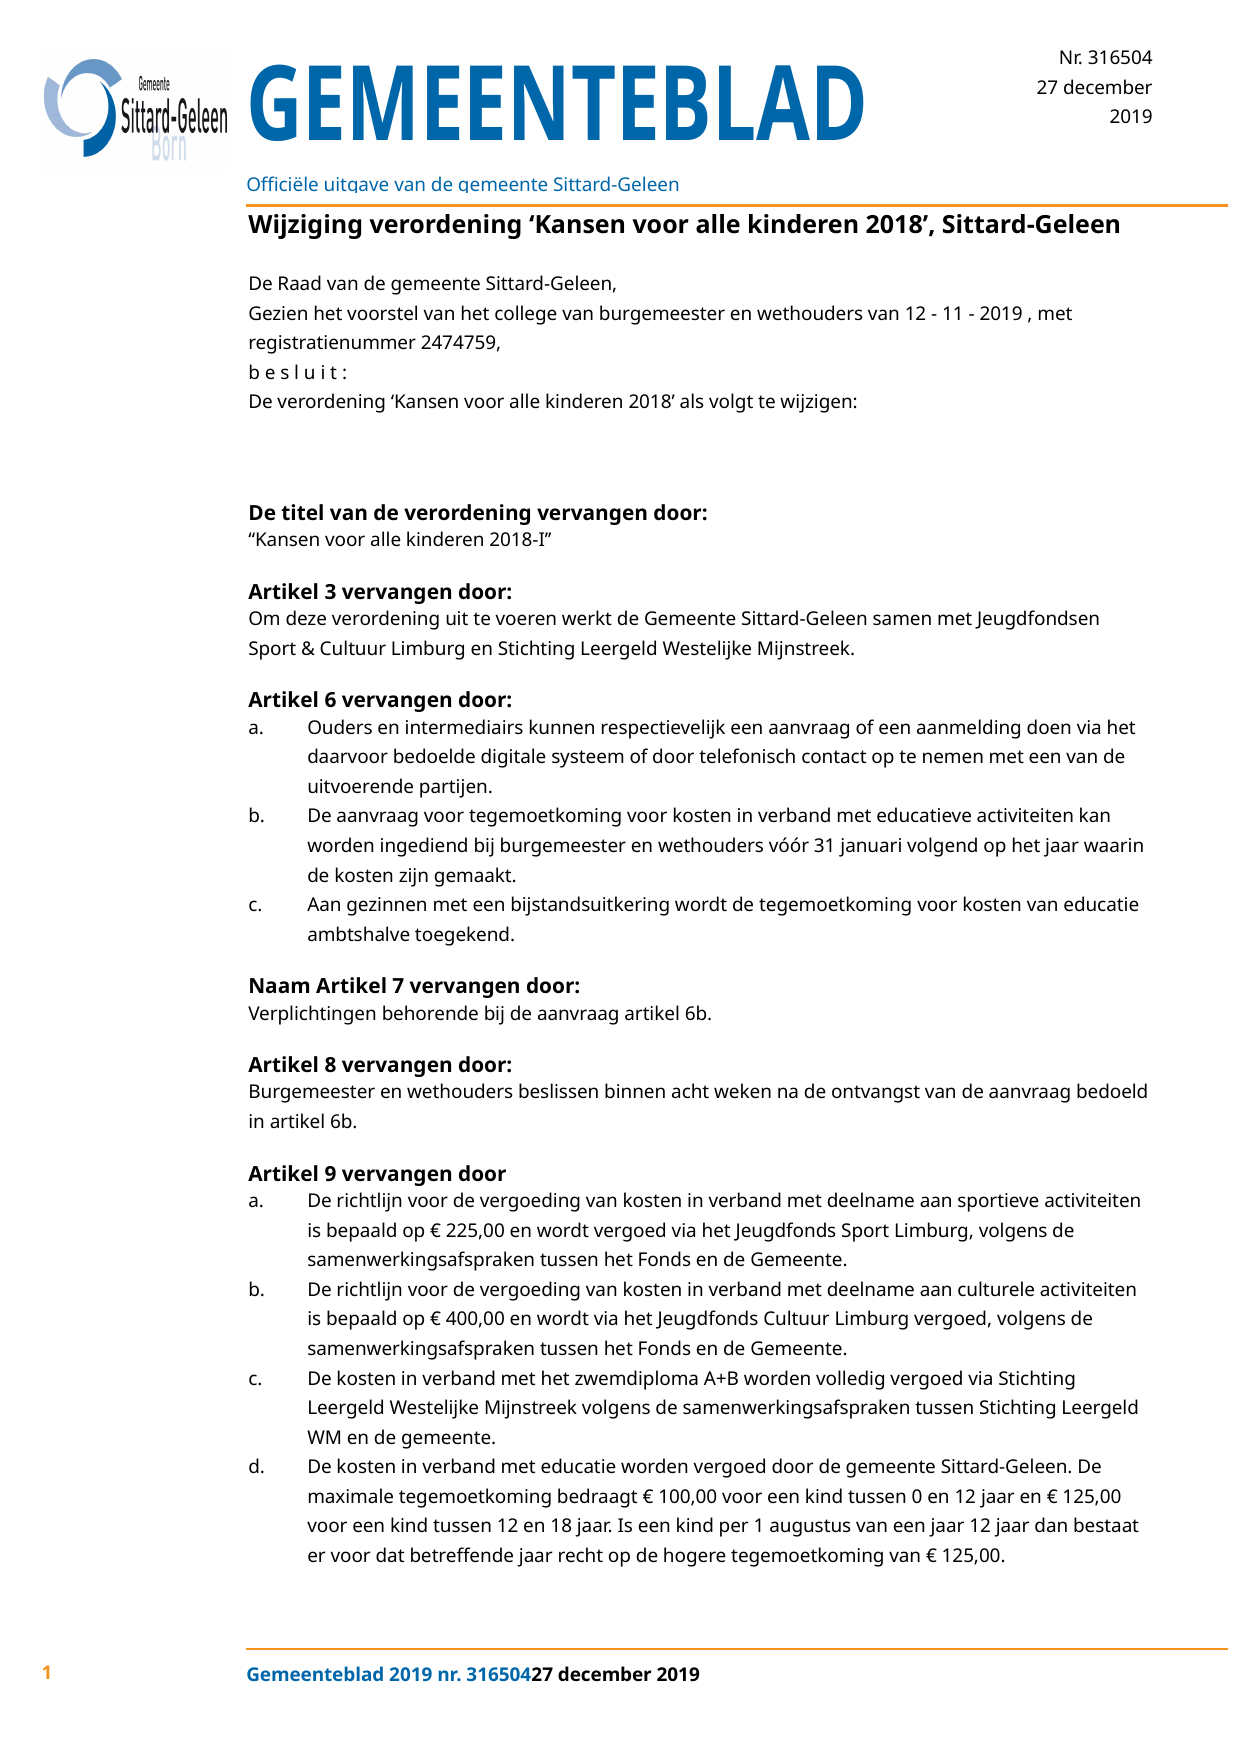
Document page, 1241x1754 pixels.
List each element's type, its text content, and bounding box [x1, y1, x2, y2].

text Burgemeester en wethouders beslissen binnen acht weken na de ontvangst van de aanvraag bedoeld in artikel 6b. [248, 1079, 1152, 1134]
list De richtlijn voor de vergoeding van kosten in verband met deelname aan culturele activiteiten is bepaald op € 400,00 en wordt via het Jeugdfonds Cultuur Limburg vergoed, volgens de samenwerkingsafspraken tussen het Fonds en de Gemeente. [248, 1276, 1152, 1361]
list Aan gezinnen met een bijstandsuitkering wordt de tegemoetkoming voor kosten van educatie ambtshalve toegekend. [248, 891, 1152, 947]
text Artikel 8 vervangen door: [248, 1050, 1152, 1079]
list De kosten in verband met het zwemdiploma A+B worden volledig vergoed via Stichting Leergeld Westelijke Mijnstreek volgens de samenwerkingsafspraken tussen Stichting Leergeld WM en de gemeente. [248, 1365, 1152, 1449]
text Gezien het voorstel van het college van burgemeester en wethouders van 12 - 11 - 2019 , met registratienummer 2474759, [248, 300, 1152, 355]
text De titel van de verordening vervangen door: [248, 498, 1152, 527]
list Ouders en intermediairs kunnen respectievelijk een aanvraag of een aanmelding doen via het daarvoor bedoelde digitale systeem of door telefonisch contact op te nemen met een van de uitvoerende partijen. [248, 714, 1152, 799]
list De aanvraag voor tegemoetkoming voor kosten in verband met educatieve activiteiten kan worden ingediend bij burgemeester en wethouders vóór 31 januari volgend op het jaar waarin de kosten zijn gemaakt. [248, 803, 1152, 888]
text De Raad van de gemeente Sittard-Geleen, [248, 270, 1152, 296]
text De verordening ‘Kansen voor alle kinderen 2018’ als volgt te wijzigen: [248, 389, 1152, 414]
list De kosten in verband met educatie worden vergoed door de gemeente Sittard-Geleen. De maximale tegemoetkoming bedraagt € 100,00 voor een kind tussen 0 en 12 jaar en € 125,00 voor een kind tussen 12 en 18 jaar. Is een kind per 1 augustus van een jaar 12 jaar dan bestaat er voor dat betreffende jaar recht op de hogere tegemoetkoming van € 125,00. [248, 1453, 1152, 1568]
list De richtlijn voor de vergoeding van kosten in verband met deelname aan sportieve activiteiten is bepaald op € 225,00 en wordt vergoed via het Jeugdfonds Sport Limburg, volgens de samenwerkingsafspraken tussen het Fonds en de Gemeente. [248, 1187, 1152, 1272]
text Artikel 6 vervangen door: [248, 686, 1152, 714]
text b e s l u i t : [248, 359, 1152, 385]
text Verplichtingen behorende bij de aanvraag artikel 6b. [248, 1000, 1152, 1026]
text Artikel 9 vervangen door [248, 1159, 1152, 1187]
text Wijziging verordening ‘Kansen voor alle kinderen 2018’, Sittard-Geleen [248, 207, 1152, 241]
text “Kansen voor alle kinderen 2018-I’’ [248, 527, 1152, 552]
text Om deze verordening uit te voeren werkt de Gemeente Sittard-Geleen samen met Jeugdfondsen Sport & Cultuur Limburg en Stichting Leergeld Westelijke Mijnstreek. [248, 606, 1152, 661]
text Naam Artikel 7 vervangen door: [248, 971, 1152, 1000]
text Artikel 3 vervangen door: [248, 577, 1152, 606]
picture [41, 47, 231, 172]
